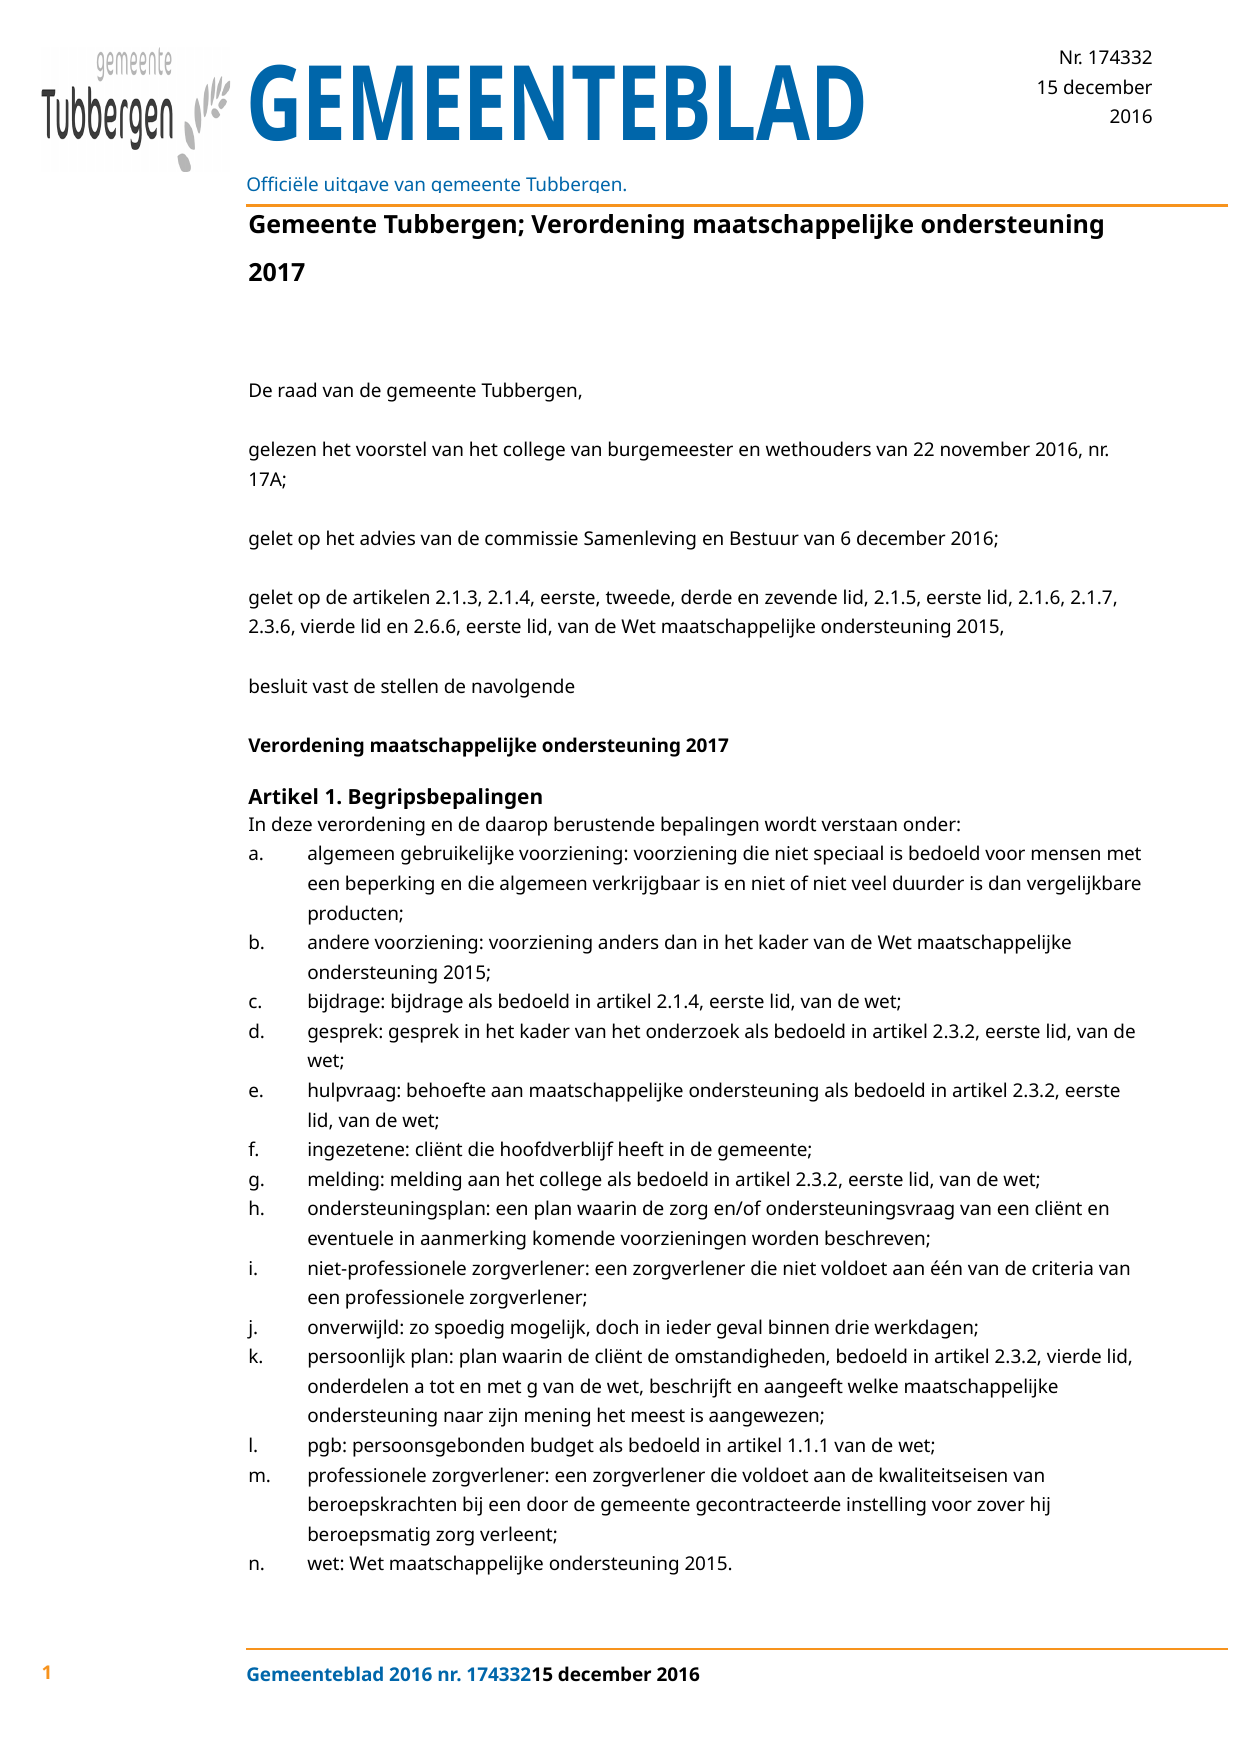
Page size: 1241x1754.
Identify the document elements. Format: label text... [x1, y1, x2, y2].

list professionele zorgverlener: een zorgverlener die voldoet aan de kwaliteitseisen van beroepskrachten bij een door de gemeente gecontracteerde instelling voor zover hij beroepsmatig zorg verleent; [248, 1462, 1152, 1547]
list wet: Wet maatschappelijke ondersteuning 2015. [248, 1551, 1152, 1576]
list bijdrage: bijdrage als bedoeld in artikel 2.1.4, eerste lid, van de wet; [248, 988, 1152, 1014]
list onverwijld: zo spoedig mogelijk, doch in ieder geval binnen drie werkdagen; [248, 1314, 1152, 1339]
list hulpvraag: behoefte aan maatschappelijke ondersteuning als bedoeld in artikel 2.3.2, eerste lid, van de wet; [248, 1077, 1152, 1132]
list melding: melding aan het college als bedoeld in artikel 2.3.2, eerste lid, van de wet; [248, 1166, 1152, 1192]
list pgb: persoonsgebonden budget als bedoeld in artikel 1.1.1 van de wet; [248, 1432, 1152, 1458]
text Artikel 1. Begripsbepalingen [248, 782, 1152, 811]
text besluit vast de stellen de navolgende [248, 673, 1152, 699]
text gelet op de artikelen 2.1.3, 2.1.4, eerste, tweede, derde en zevende lid, 2.1.5, eerste lid, 2.1.6, 2.1.7, 2.3.6, vierde lid en 2.6.6, eerste lid, van de Wet maatschappelijke ondersteuning 2015, [248, 584, 1152, 639]
picture [41, 47, 231, 172]
list gesprek: gesprek in het kader van het onderzoek als bedoeld in artikel 2.3.2, eerste lid, van de wet; [248, 1018, 1152, 1073]
list ingezetene: cliënt die hoofdverblijf heeft in de gemeente; [248, 1136, 1152, 1162]
text In deze verordening en de daarop berustende bepalingen wordt verstaan onder: [248, 811, 1152, 837]
text gelezen het voorstel van het college van burgemeester en wethouders van 22 november 2016, nr. 17A; [248, 436, 1152, 492]
text gelet op het advies van de commissie Samenleving en Bestuur van 6 december 2016; [248, 525, 1152, 551]
list ondersteuningsplan: een plan waarin de zorg en/of ondersteuningsvraag van een cliënt en eventuele in aanmerking komende voorzieningen worden beschreven; [248, 1196, 1152, 1251]
text De raad van de gemeente Tubbergen, [248, 377, 1152, 403]
text Gemeente Tubbergen; Verordening maatschappelijke ondersteuning 2017 [248, 207, 1152, 288]
list niet-professionele zorgverlener: een zorgverlener die niet voldoet aan één van de criteria van een professionele zorgverlener; [248, 1255, 1152, 1310]
text Verordening maatschappelijke ondersteuning 2017 [248, 732, 1152, 758]
list andere voorziening: voorziening anders dan in het kader van de Wet maatschappelijke ondersteuning 2015; [248, 929, 1152, 984]
list algemeen gebruikelijke voorziening: voorziening die niet speciaal is bedoeld voor mensen met een beperking en die algemeen verkrijgbaar is en niet of niet veel duurder is dan vergelijkbare producten; [248, 841, 1152, 925]
list persoonlijk plan: plan waarin de cliënt de omstandigheden, bedoeld in artikel 2.3.2, vierde lid, onderdelen a tot en met g van de wet, beschrijft en aangeeft welke maatschappelijke ondersteuning naar zijn mening het meest is aangewezen; [248, 1343, 1152, 1428]
